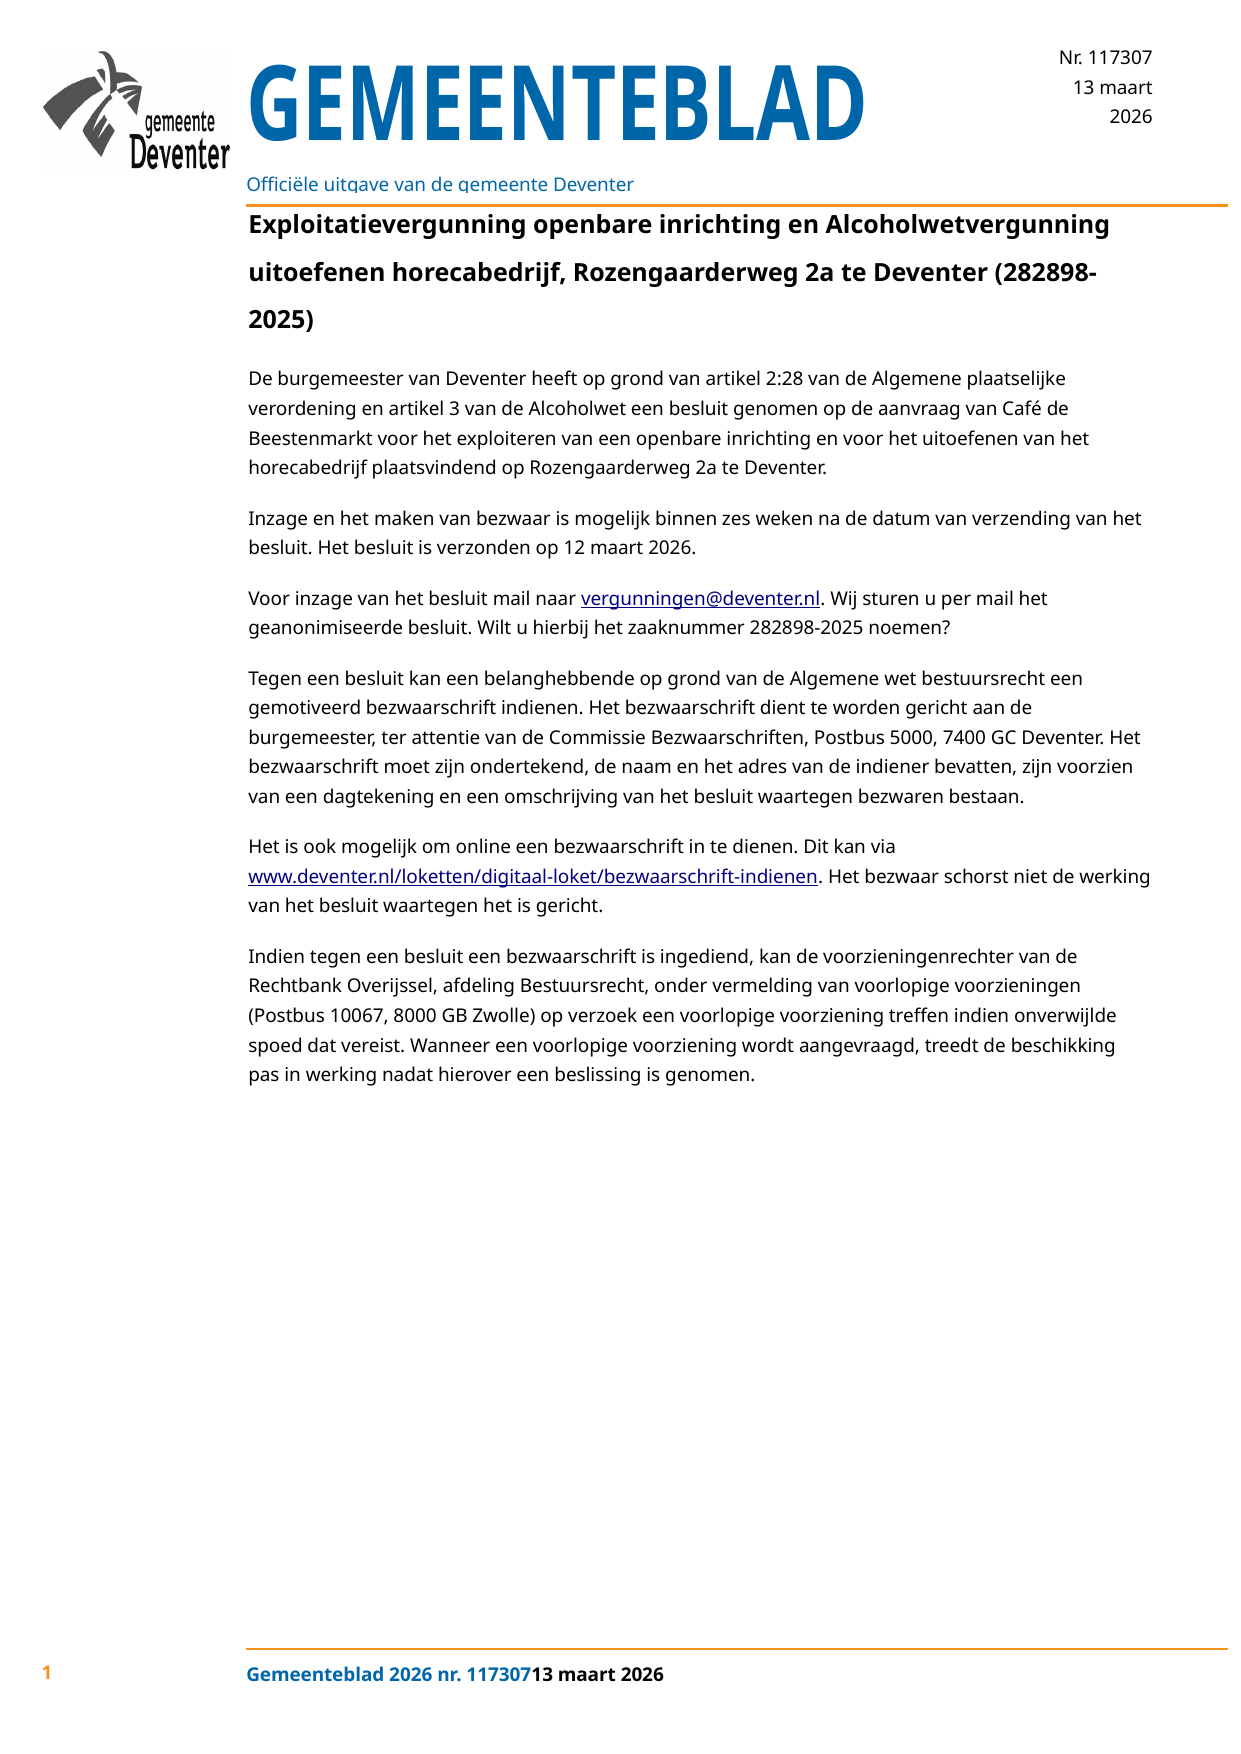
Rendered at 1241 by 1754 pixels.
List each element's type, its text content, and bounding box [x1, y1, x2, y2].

text Inzage en het maken van bezwaar is mogelijk binnen zes weken na de datum van verzending van het besluit. Het besluit is verzonden op 12 maart 2026. [248, 505, 1152, 560]
text Exploitatievergunning openbare inrichting en Alcoholwetvergunning uitoefenen horecabedrijf, Rozengaarderweg 2a te Deventer (282898-2025) [248, 207, 1152, 336]
text De burgemeester van Deventer heeft op grond van artikel 2:28 van de Algemene plaatselijke verordening en artikel 3 van de Alcoholwet een besluit genomen op de aanvraag van Café de Beestenmarkt voor het exploiteren van een openbare inrichting en voor het uitoefenen van het horecabedrijf plaatsvindend op Rozengaarderweg 2a te Deventer. [248, 366, 1152, 480]
text Het is ook mogelijk om online een bezwaarschrift in te dienen. Dit kan via www.deventer.nl/loketten/digitaal-loket/bezwaarschrift-indienen. Het bezwaar schorst niet de werking van het besluit waartegen het is gericht. [248, 833, 1152, 918]
picture [41, 47, 231, 172]
text Tegen een besluit kan een belanghebbende op grond van de Algemene wet bestuursrecht een gemotiveerd bezwaarschrift indienen. Het bezwaarschrift dient te worden gericht aan de burgemeester, ter attentie van de Commissie Bezwaarschriften, Postbus 5000, 7400 GC Deventer. Het bezwaarschrift moet zijn ondertekend, de naam en het adres van de indiener bevatten, zijn voorzien van een dagtekening en een omschrijving van het besluit waartegen bezwaren bestaan. [248, 665, 1152, 809]
text Indien tegen een besluit een bezwaarschrift is ingediend, kan de voorzieningenrechter van de Rechtbank Overijssel, afdeling Bestuursrecht, onder vermelding van voorlopige voorzieningen (Postbus 10067, 8000 GB Zwolle) op verzoek een voorlopige voorziening treffen indien onverwijlde spoed dat vereist. Wanneer een voorlopige voorziening wordt aangevraagd, treedt de beschikking pas in werking nadat hierover een beslissing is genomen. [248, 943, 1152, 1087]
text Voor inzage van het besluit mail naar vergunningen@deventer.nl. Wij sturen u per mail het geanonimiseerde besluit. Wilt u hierbij het zaaknummer 282898-2025 noemen? [248, 585, 1152, 640]
